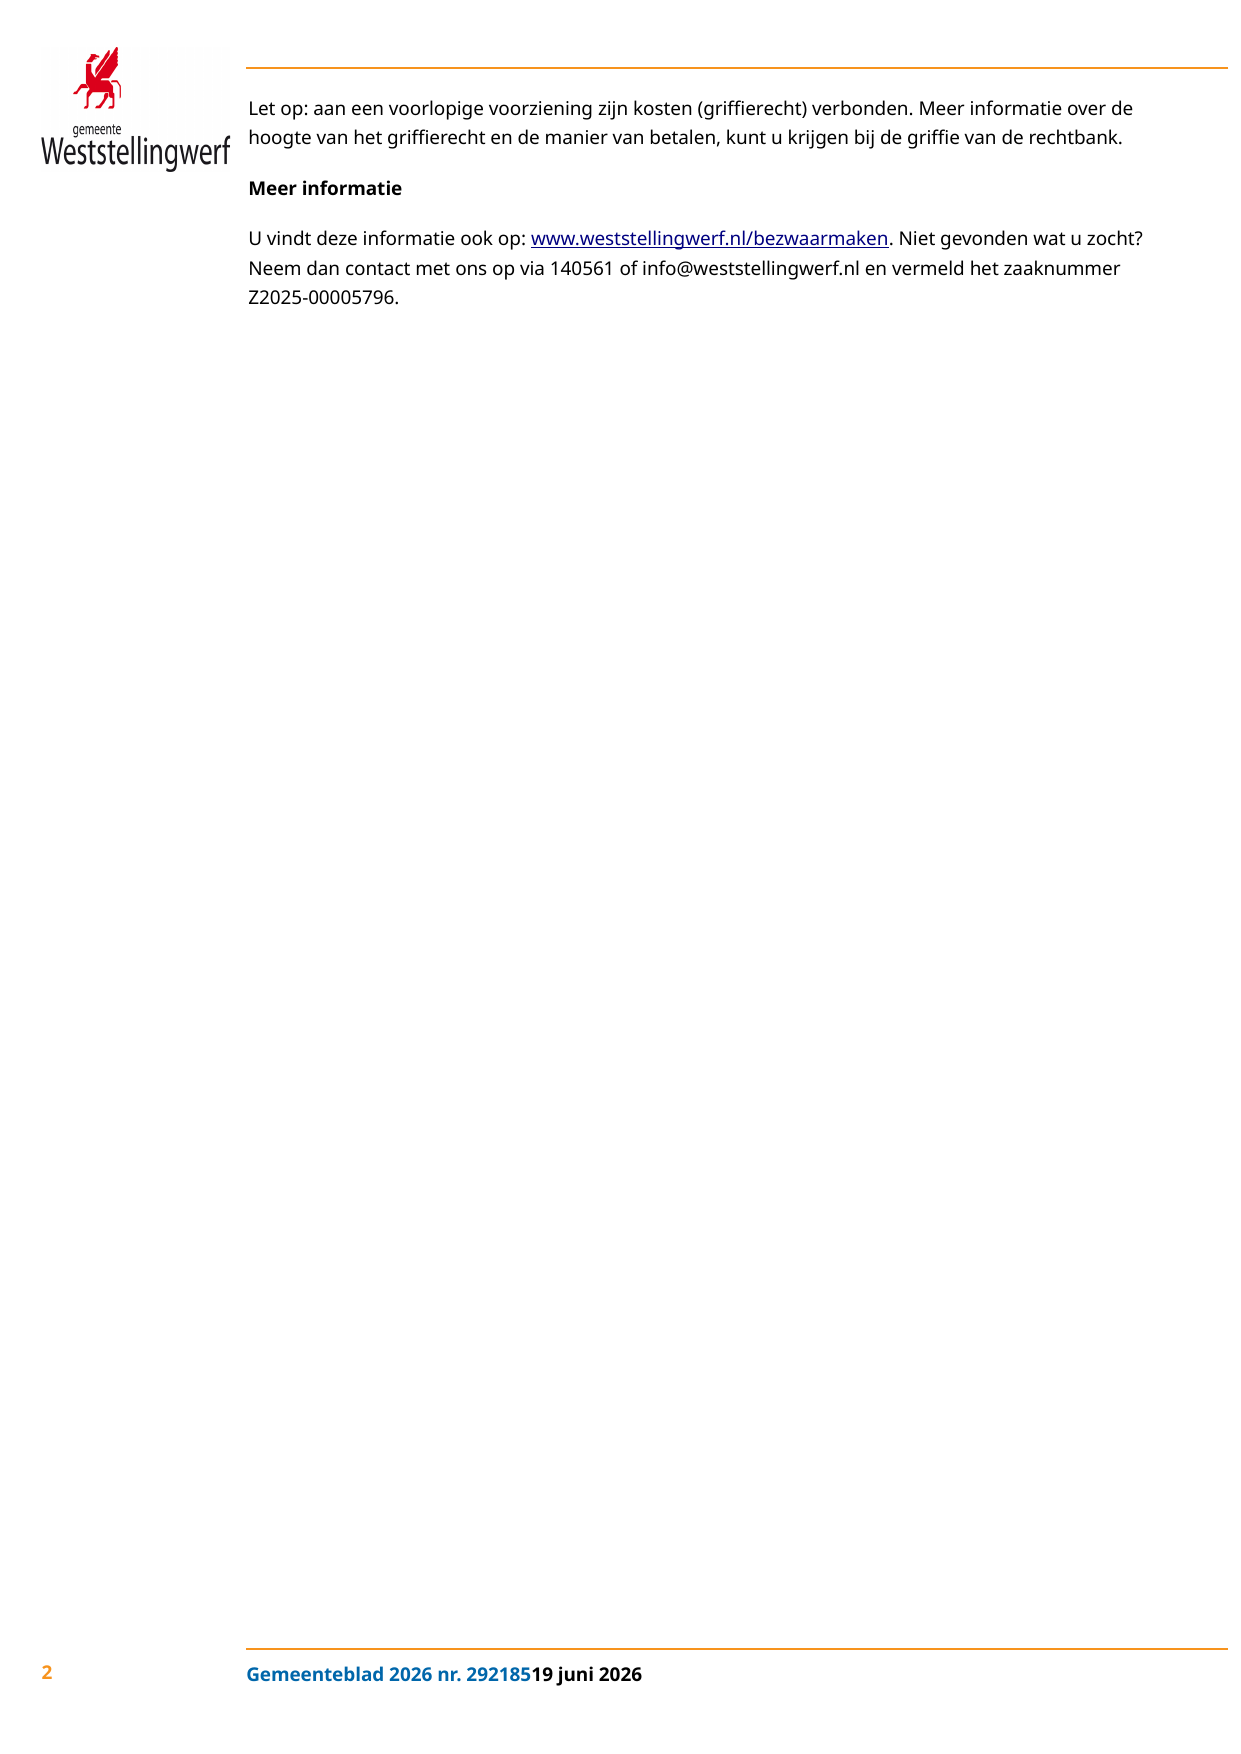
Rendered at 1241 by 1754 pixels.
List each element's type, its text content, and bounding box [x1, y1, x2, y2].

text U vindt deze informatie ook op: www.weststellingwerf.nl/bezwaarmaken. Niet gevonden wat u zocht? Neem dan contact met ons op via 140561 of info@weststellingwerf.nl en vermeld het zaaknummer Z2025-00005796. [248, 225, 1152, 310]
text Meer informatie [248, 175, 1152, 201]
text Let op: aan een voorlopige voorziening zijn kosten (griffierecht) verbonden. Meer informatie over de hoogte van het griffierecht en de manier van betalen, kunt u krijgen bij de griffie van de rechtbank. [248, 95, 1152, 150]
picture [41, 47, 231, 172]
